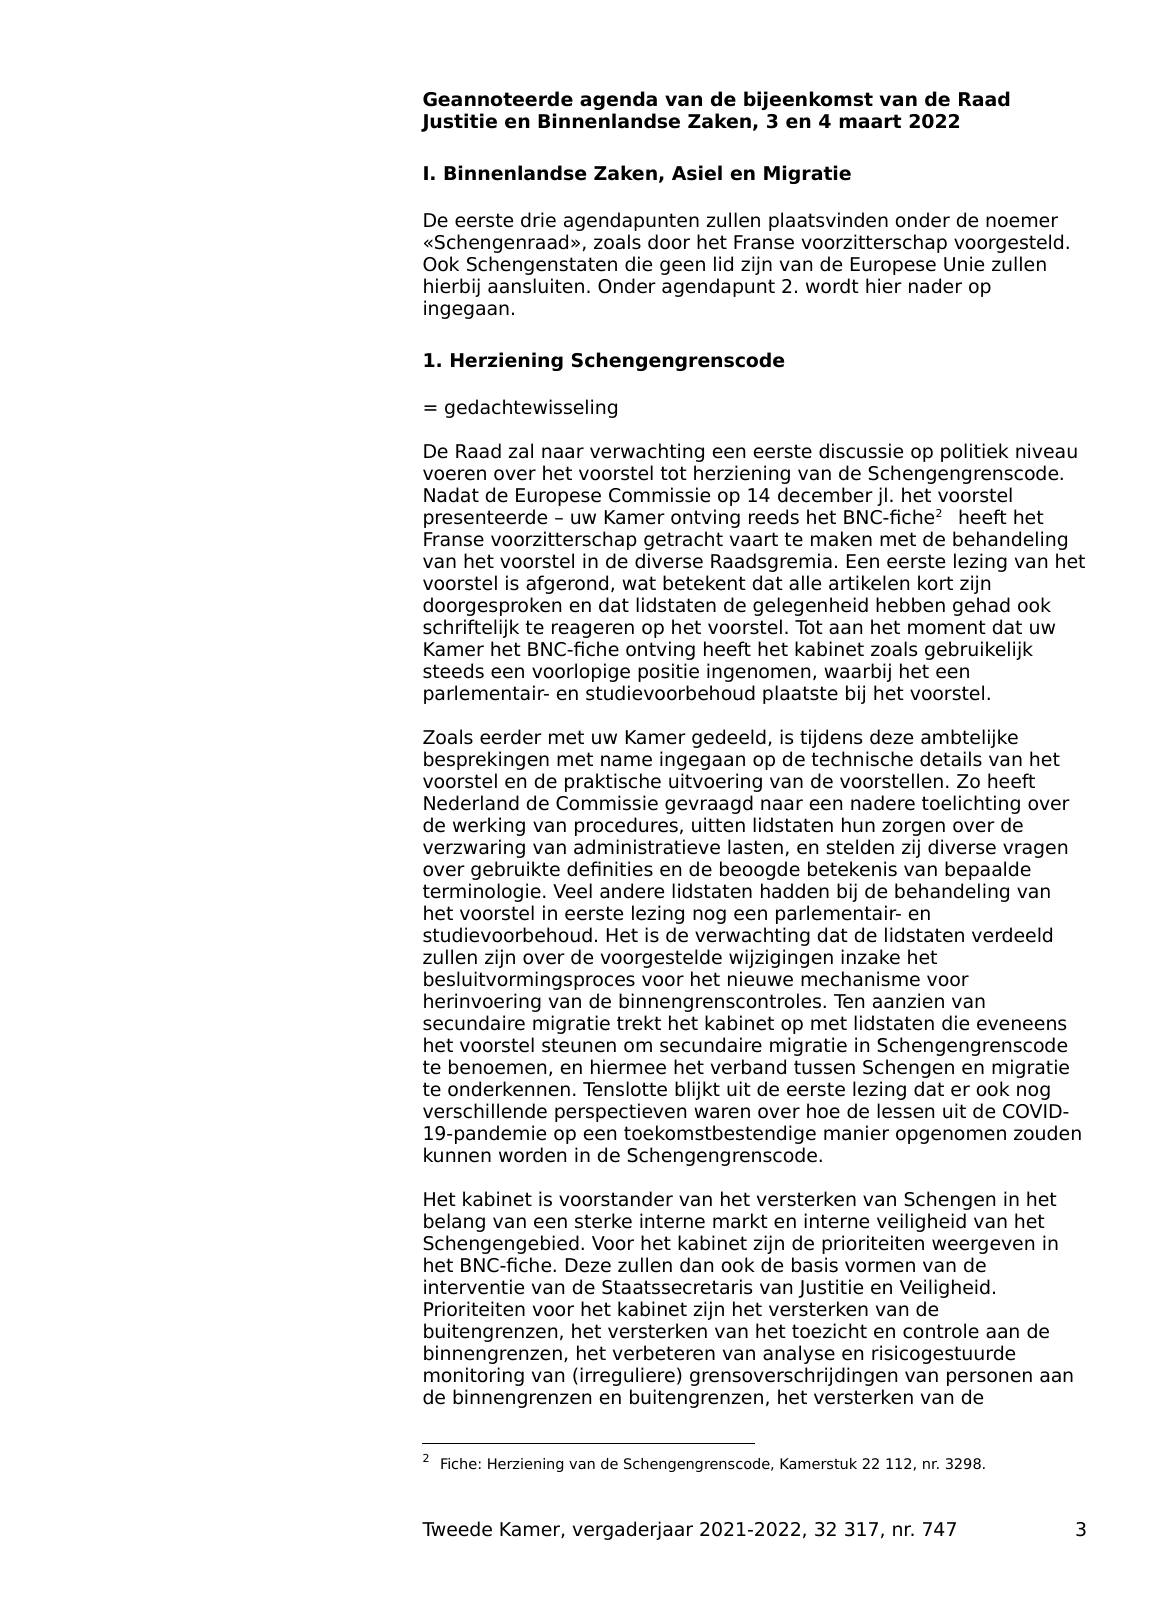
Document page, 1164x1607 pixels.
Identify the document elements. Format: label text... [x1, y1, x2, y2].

text De eerste drie agendapunten zullen plaatsvinden onder de noemer «Schengenraad», zoals door het Franse voorzitterschap voorgesteld. Ook Schengenstaten die geen lid zijn van de Europese Unie zullen hierbij aansluiten. Onder agendapunt 2. wordt hier nader op ingegaan. [422, 210, 1087, 320]
text Zoals eerder met uw Kamer gedeeld, is tijdens deze ambtelijke besprekingen met name ingegaan op de technische details van het voorstel en de praktische uitvoering van de voorstellen. Zo heeft Nederland de Commissie gevraagd naar een nadere toelichting over de werking van procedures, uitten lidstaten hun zorgen over de verzwaring van administratieve lasten, en stelden zij diverse vragen over gebruikte definities en de beoogde betekenis van bepaalde terminologie. Veel andere lidstaten hadden bij de behandeling van het voorstel in eerste lezing nog een parlementair- en studievoorbehoud. Het is de verwachting dat de lidstaten verdeeld zullen zijn over de voorgestelde wijzigingen inzake het besluitvormingsproces voor het nieuwe mechanisme voor herinvoering van de binnengrenscontroles. Ten aanzien van secundaire migratie trekt het kabinet op met lidstaten die eveneens het voorstel steunen om secundaire migratie in Schengengrenscode te benoemen, en hiermee het verband tussen Schengen en migratie te onderkennen. Tenslotte blijkt uit de eerste lezing dat er ook nog verschillende perspectieven waren over hoe de lessen uit de COVID-19-pandemie op een toekomstbestendige manier opgenomen zouden kunnen worden in de Schengengrenscode. [422, 727, 1087, 1167]
text = gedachtewisseling [422, 397, 1087, 419]
text De Raad zal naar verwachting een eerste discussie op politiek niveau voeren over het voorstel tot herziening van de Schengengrenscode. Nadat de Europese Commissie op 14 december jl. het voorstel presenteerde – uw Kamer ontving reeds het BNC-fiche heeft het Franse voorzitterschap getracht vaart te maken met de behandeling van het voorstel in de diverse Raadsgremia. Een eerste lezing van het voorstel is afgerond, wat betekent dat alle artikelen kort zijn doorgesproken en dat lidstaten de gelegenheid hebben gehad ook schriftelijk te reageren op het voorstel. Tot aan het moment dat uw Kamer het BNC-fiche ontving heeft het kabinet zoals gebruikelijk steeds een voorlopige positie ingenomen, waarbij het een parlementair- en studievoorbehoud plaatste bij het voorstel. [422, 441, 1087, 705]
subtitle I. Binnenlandse Zaken, Asiel en Migratie [422, 163, 1087, 185]
subtitle Geannoteerde agenda van de bijeenkomst van de Raad Justitie en Binnenlandse Zaken, 3 en 4 maart 2022 [422, 89, 1087, 133]
text Het kabinet is voorstander van het versterken van Schengen in het belang van een sterke interne markt en interne veiligheid van het Schengengebied. Voor het kabinet zijn de prioriteiten weergeven in het BNC-fiche. Deze zullen dan ook de basis vormen van de interventie van de Staatssecretaris van Justitie en Veiligheid. Prioriteiten voor het kabinet zijn het versterken van de buitengrenzen, het versterken van het toezicht en controle aan de binnengrenzen, het verbeteren van analyse en risicogestuurde monitoring van (irreguliere) grensoverschrijdingen van personen aan de binnengrenzen en buitengrenzen, het versterken van de [422, 1189, 1087, 1408]
subtitle 1. Herziening Schengengrenscode [422, 350, 1087, 372]
text Fiche: Herziening van de Schengengrenscode, Kamerstuk 22 112, nr. 3298. [422, 1452, 1087, 1474]
